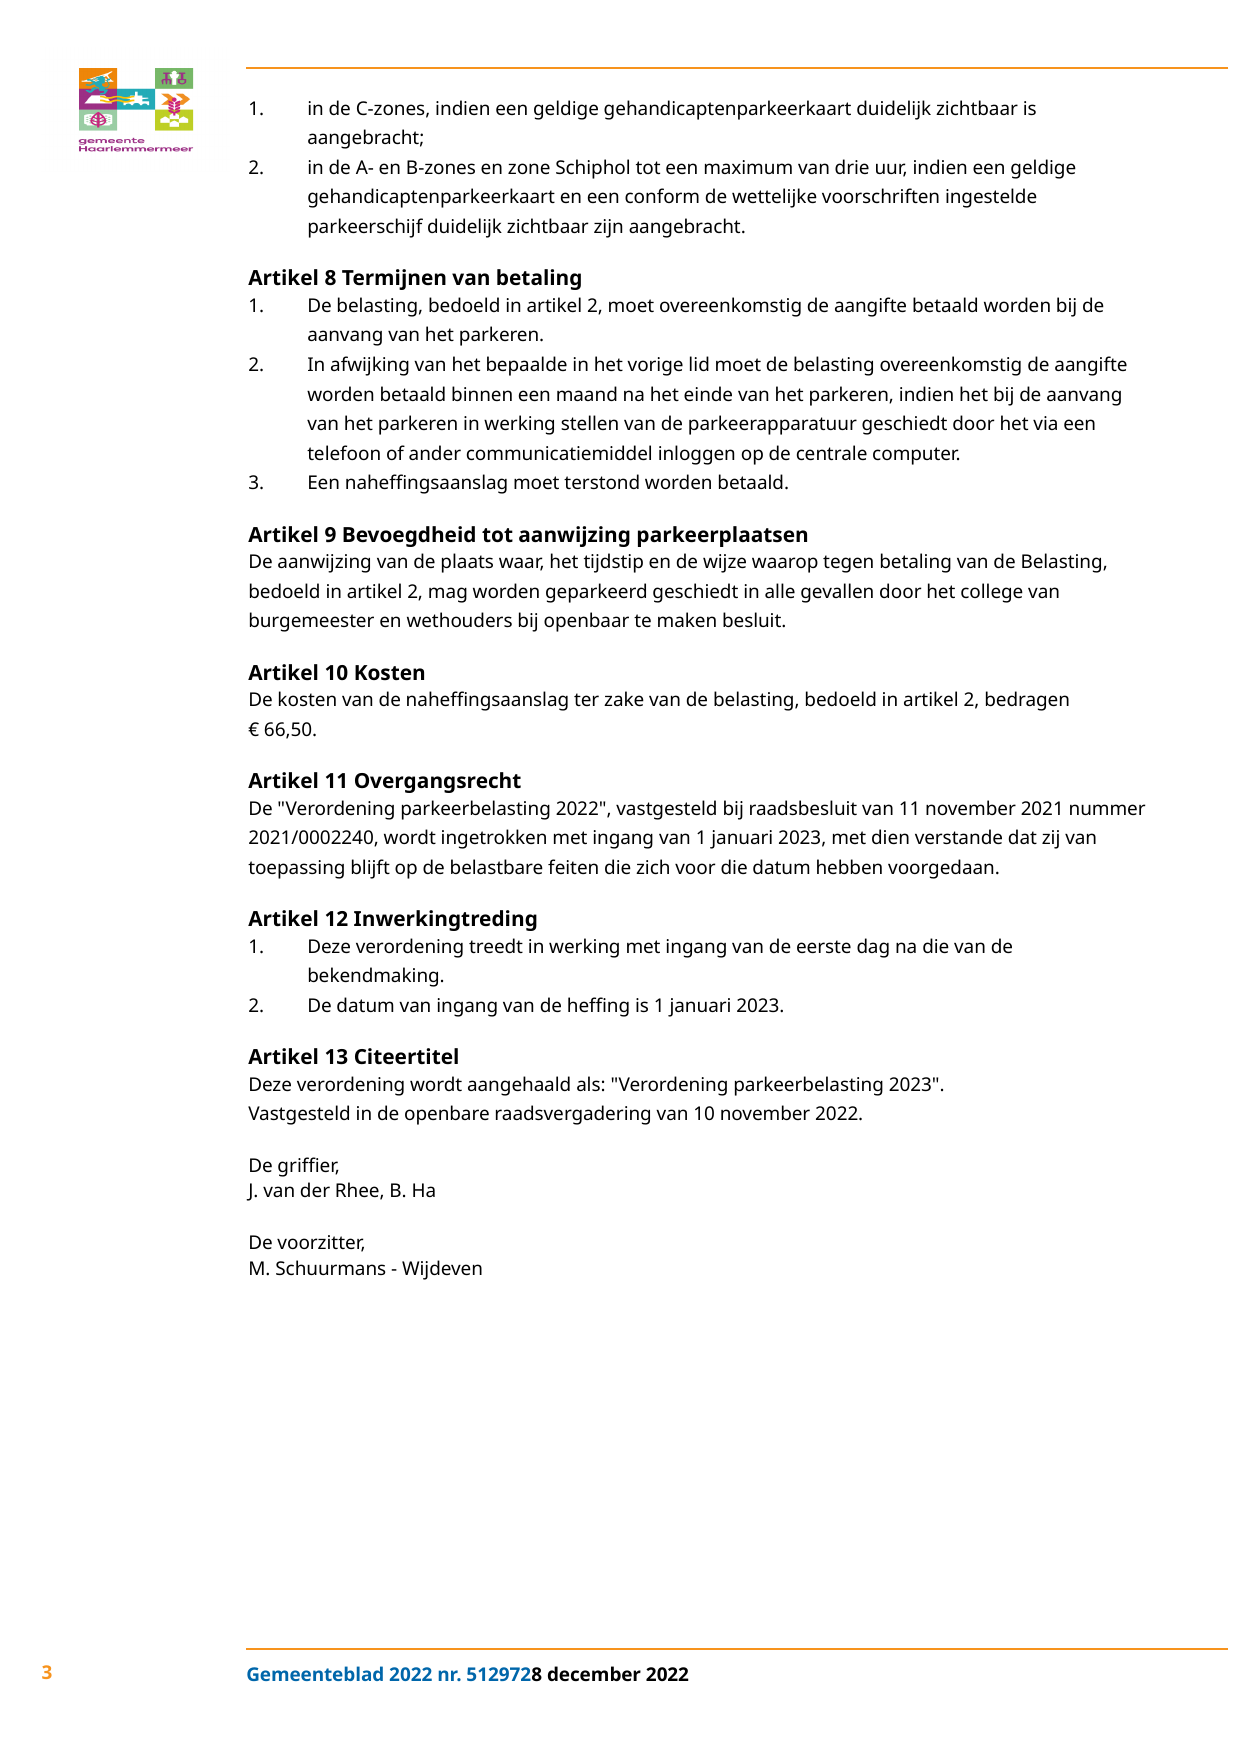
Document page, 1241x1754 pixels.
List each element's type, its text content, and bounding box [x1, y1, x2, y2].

list in de C-zones, indien een geldige gehandicaptenparkeerkaart duidelijk zichtbaar is aangebracht; [248, 95, 1152, 150]
text Artikel 12 Inwerkingtreding [248, 904, 1152, 933]
text Artikel 13 Citeertitel [248, 1042, 1152, 1071]
text Artikel 9 Bevoegdheid tot aanwijzing parkeerplaatsen [248, 520, 1152, 548]
list De belasting, bedoeld in artikel 2, moet overeenkomstig de aangifte betaald worden bij de aanvang van het parkeren. [248, 292, 1152, 347]
list Deze verordening treedt in werking met ingang van de eerste dag na die van de bekendmaking. [248, 933, 1152, 988]
text Artikel 11 Overgangsrecht [248, 766, 1152, 795]
list in de A- en B-zones en zone Schiphol tot een maximum van drie uur, indien een geldige gehandicaptenparkeerkaart en een conform de wettelijke voorschriften ingestelde parkeerschijf duidelijk zichtbaar zijn aangebracht. [248, 154, 1152, 239]
list De datum van ingang van de heffing is 1 januari 2023. [248, 992, 1152, 1018]
picture [41, 47, 231, 172]
text M. Schuurmans - Wijdeven [248, 1255, 1152, 1281]
list Een naheffingsaanslag moet terstond worden betaald. [248, 469, 1152, 495]
text De kosten van de naheffingsaanslag ter zake van de belasting, bedoeld in artikel 2, bedragen [248, 686, 1152, 712]
list In afwijking van het bepaalde in het vorige lid moet de belasting overeenkomstig de aangifte worden betaald binnen een maand na het einde van het parkeren, indien het bij de aanvang van het parkeren in werking stellen van de parkeerapparatuur geschiedt door het via een telefoon of ander communicatiemiddel inloggen op de centrale computer. [248, 351, 1152, 466]
text Artikel 10 Kosten [248, 658, 1152, 686]
text Deze verordening wordt aangehaald als: "Verordening parkeerbelasting 2023". [248, 1071, 1152, 1097]
text Vastgesteld in de openbare raadsvergadering van 10 november 2022. [248, 1100, 1152, 1126]
text Artikel 8 Termijnen van betaling [248, 263, 1152, 292]
text J. van der Rhee, B. Ha [248, 1178, 1152, 1203]
text De griffier, [248, 1152, 1152, 1178]
text De voorzitter, [248, 1229, 1152, 1255]
text € 66,50. [248, 716, 1152, 742]
text De aanwijzing van de plaats waar, het tijdstip en de wijze waarop tegen betaling van de Belasting, bedoeld in artikel 2, mag worden geparkeerd geschiedt in alle gevallen door het college van burgemeester en wethouders bij openbaar te maken besluit. [248, 548, 1152, 633]
text De "Verordening parkeerbelasting 2022", vastgesteld bij raadsbesluit van 11 november 2021 nummer 2021/0002240, wordt ingetrokken met ingang van 1 januari 2023, met dien verstande dat zij van toepassing blijft op de belastbare feiten die zich voor die datum hebben voorgedaan. [248, 795, 1152, 880]
